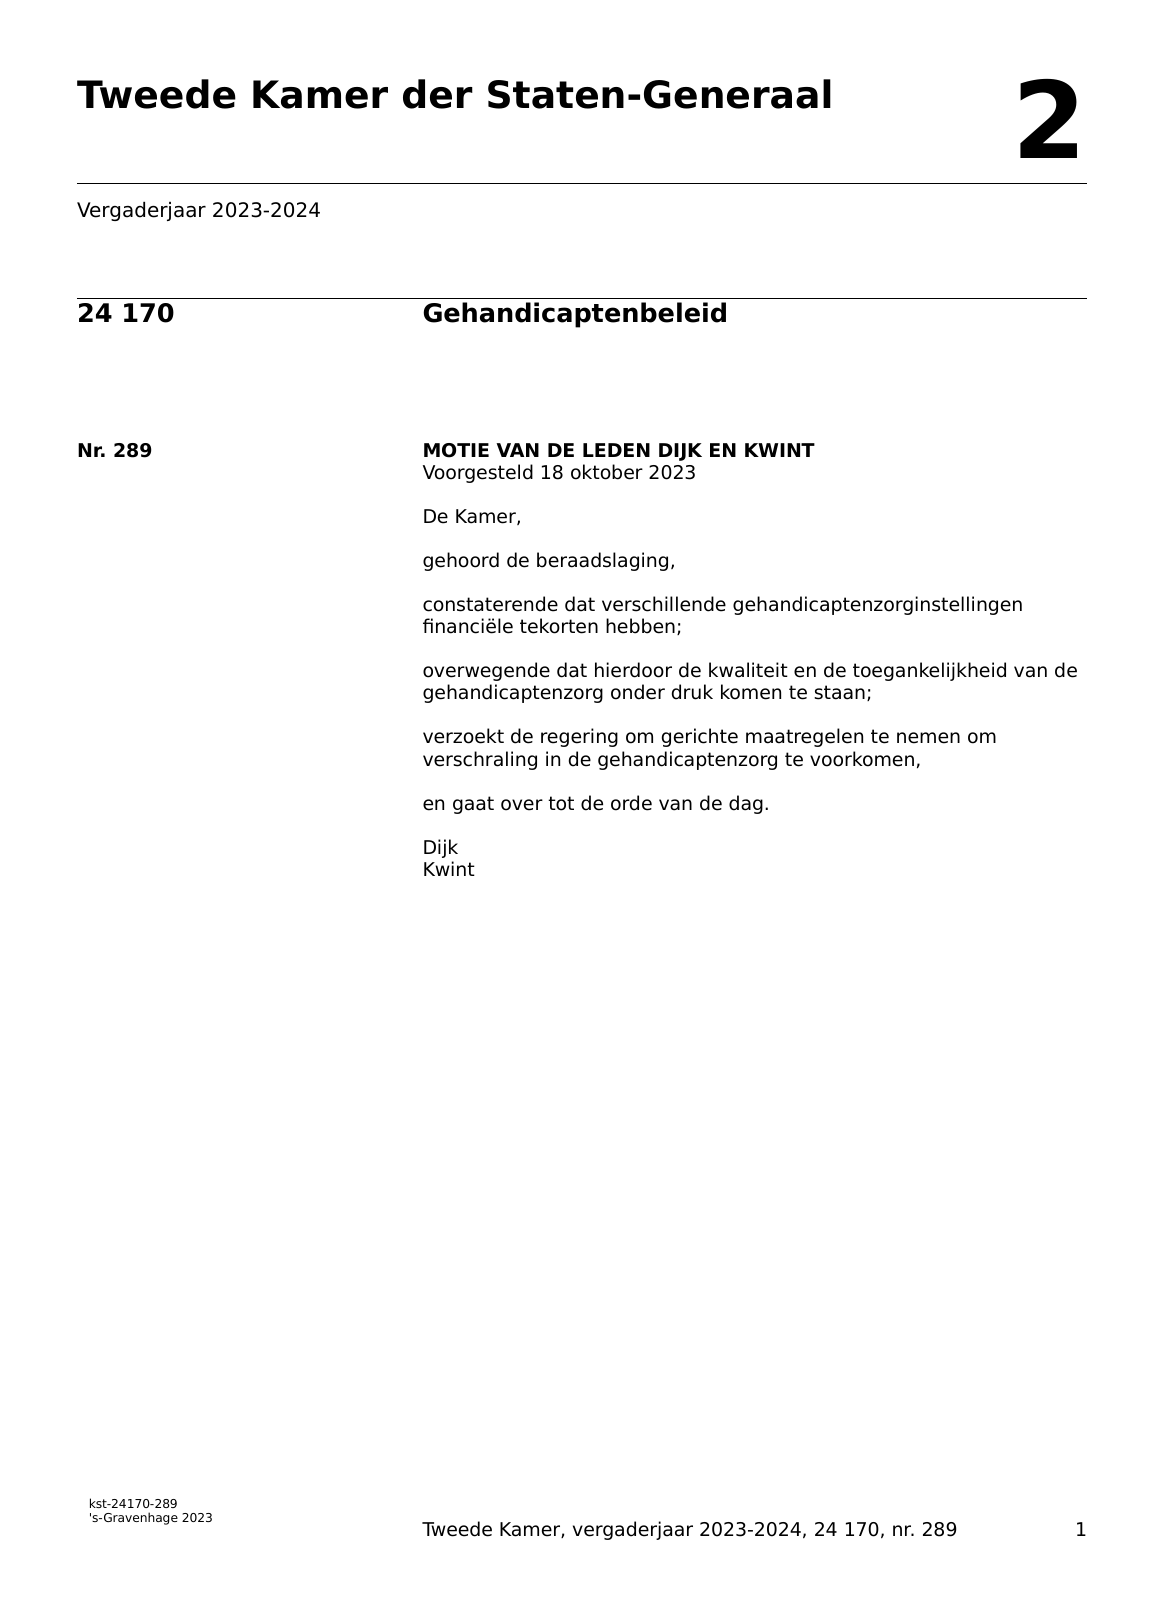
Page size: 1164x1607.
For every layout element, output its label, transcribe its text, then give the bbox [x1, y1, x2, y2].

subtitle 24 170 Gehandicaptenbeleid [77, 299, 1087, 329]
subtitle Nr. 289 MOTIE VAN DE LEDEN DIJK EN KWINT [77, 440, 1087, 462]
text verzoekt de regering om gerichte maatregelen te nemen om verschraling in de gehandicaptenzorg te voorkomen, [422, 726, 1087, 770]
text en gaat over tot de orde van de dag. [422, 793, 1087, 814]
table_header 2 [886, 59, 1087, 183]
text kst-24170-289 [88, 1497, 323, 1511]
text overwegende dat hierdoor de kwaliteit en de toegankelijkheid van de gehandicaptenzorg onder druk komen te staan; [422, 660, 1087, 704]
table_cell Vergaderjaar 2023-2024 [77, 184, 1087, 298]
text constaterende dat verschillende gehandicaptenzorginstellingen financiële tekorten hebben; [422, 594, 1087, 638]
text Dijk [422, 837, 1087, 859]
text Kwint [422, 859, 1087, 881]
text gehoord de beraadslaging, [422, 550, 1087, 572]
text 's-Gravenhage 2023 [88, 1511, 323, 1525]
text Voorgesteld 18 oktober 2023 [422, 462, 1087, 484]
text De Kamer, [422, 506, 1087, 528]
table_header Tweede Kamer der Staten-Generaal [77, 59, 886, 183]
